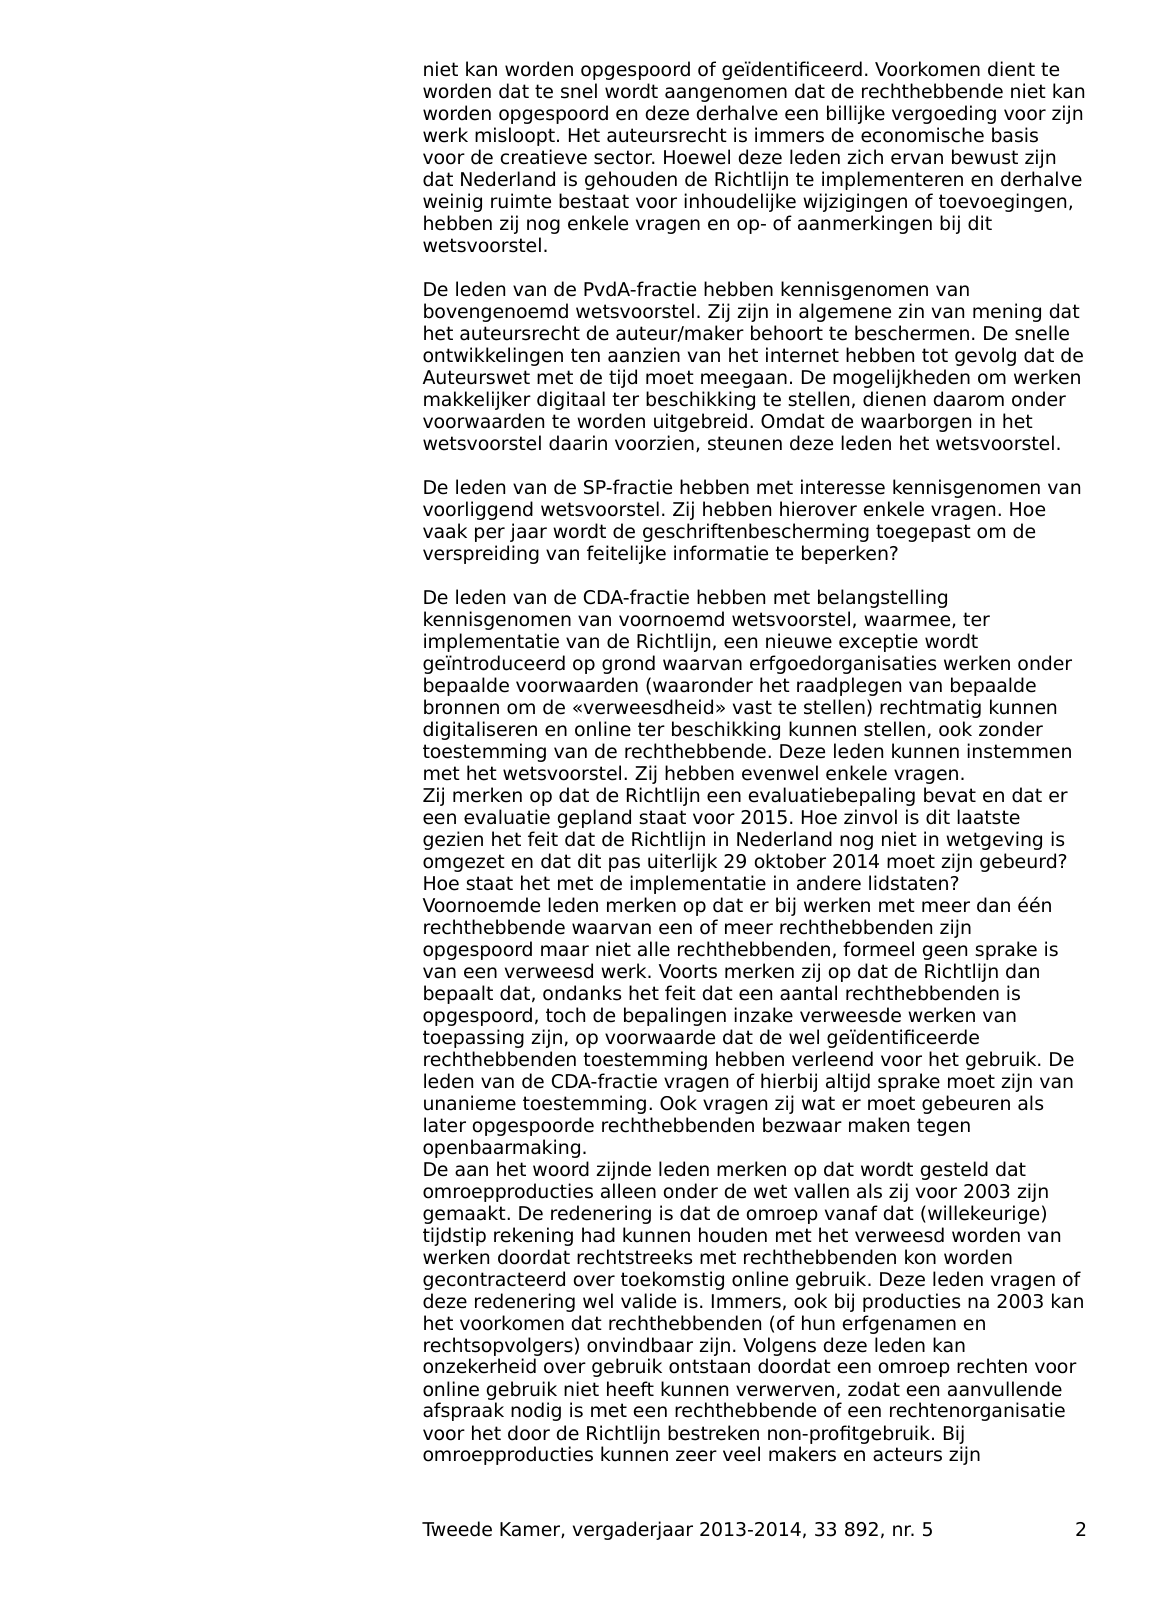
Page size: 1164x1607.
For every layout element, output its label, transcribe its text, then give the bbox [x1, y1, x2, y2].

text De leden van de CDA-fractie hebben met belangstelling kennisgenomen van voornoemd wetsvoorstel, waarmee, ter implementatie van de Richtlijn, een nieuwe exceptie wordt geïntroduceerd op grond waarvan erfgoedorganisaties werken onder bepaalde voorwaarden (waaronder het raadplegen van bepaalde bronnen om de «verweesdheid» vast te stellen) rechtmatig kunnen digitaliseren en online ter beschikking kunnen stellen, ook zonder toestemming van de rechthebbende. Deze leden kunnen instemmen met het wetsvoorstel. Zij hebben evenwel enkele vragen. [422, 587, 1087, 785]
text De leden van de SP-fractie hebben met interesse kennisgenomen van voorliggend wetsvoorstel. Zij hebben hierover enkele vragen. Hoe vaak per jaar wordt de geschriftenbescherming toegepast om de verspreiding van feitelijke informatie te beperken? [422, 477, 1087, 565]
text Zij merken op dat de Richtlijn een evaluatiebepaling bevat en dat er een evaluatie gepland staat voor 2015. Hoe zinvol is dit laatste gezien het feit dat de Richtlijn in Nederland nog niet in wetgeving is omgezet en dat dit pas uiterlijk 29 oktober 2014 moet zijn gebeurd? Hoe staat het met de implementatie in andere lidstaten? [422, 785, 1087, 895]
text De aan het woord zijnde leden merken op dat wordt gesteld dat omroepproducties alleen onder de wet vallen als zij voor 2003 zijn gemaakt. De redenering is dat de omroep vanaf dat (willekeurige) tijdstip rekening had kunnen houden met het verweesd worden van werken doordat rechtstreeks met rechthebbenden kon worden gecontracteerd over toekomstig online gebruik. Deze leden vragen of deze redenering wel valide is. Immers, ook bij producties na 2003 kan het voorkomen dat rechthebbenden (of hun erfgenamen en rechtsopvolgers) onvindbaar zijn. Volgens deze leden kan onzekerheid over gebruik ontstaan doordat een omroep rechten voor online gebruik niet heeft kunnen verwerven, zodat een aanvullende afspraak nodig is met een rechthebbende of een rechtenorganisatie voor het door de Richtlijn bestreken non-profitgebruik. Bij omroepproducties kunnen zeer veel makers en acteurs zijn [422, 1159, 1087, 1466]
text Voornoemde leden merken op dat er bij werken met meer dan één rechthebbende waarvan een of meer rechthebbenden zijn opgespoord maar niet alle rechthebbenden, formeel geen sprake is van een verweesd werk. Voorts merken zij op dat de Richtlijn dan bepaalt dat, ondanks het feit dat een aantal rechthebbenden is opgespoord, toch de bepalingen inzake verweesde werken van toepassing zijn, op voorwaarde dat de wel geïdentificeerde rechthebbenden toestemming hebben verleend voor het gebruik. De leden van de CDA-fractie vragen of hierbij altijd sprake moet zijn van unanieme toestemming. Ook vragen zij wat er moet gebeuren als later opgespoorde rechthebbenden bezwaar maken tegen openbaarmaking. [422, 895, 1087, 1159]
text De leden van de PvdA-fractie hebben kennisgenomen van bovengenoemd wetsvoorstel. Zij zijn in algemene zin van mening dat het auteursrecht de auteur/maker behoort te beschermen. De snelle ontwikkelingen ten aanzien van het internet hebben tot gevolg dat de Auteurswet met de tijd moet meegaan. De mogelijkheden om werken makkelijker digitaal ter beschikking te stellen, dienen daarom onder voorwaarden te worden uitgebreid. Omdat de waarborgen in het wetsvoorstel daarin voorzien, steunen deze leden het wetsvoorstel. [422, 279, 1087, 455]
text niet kan worden opgespoord of geïdentificeerd. Voorkomen dient te worden dat te snel wordt aangenomen dat de rechthebbende niet kan worden opgespoord en deze derhalve een billijke vergoeding voor zijn werk misloopt. Het auteursrecht is immers de economische basis voor de creatieve sector. Hoewel deze leden zich ervan bewust zijn dat Nederland is gehouden de Richtlijn te implementeren en derhalve weinig ruimte bestaat voor inhoudelijke wijzigingen of toevoegingen, hebben zij nog enkele vragen en op- of aanmerkingen bij dit wetsvoorstel. [422, 59, 1087, 257]
